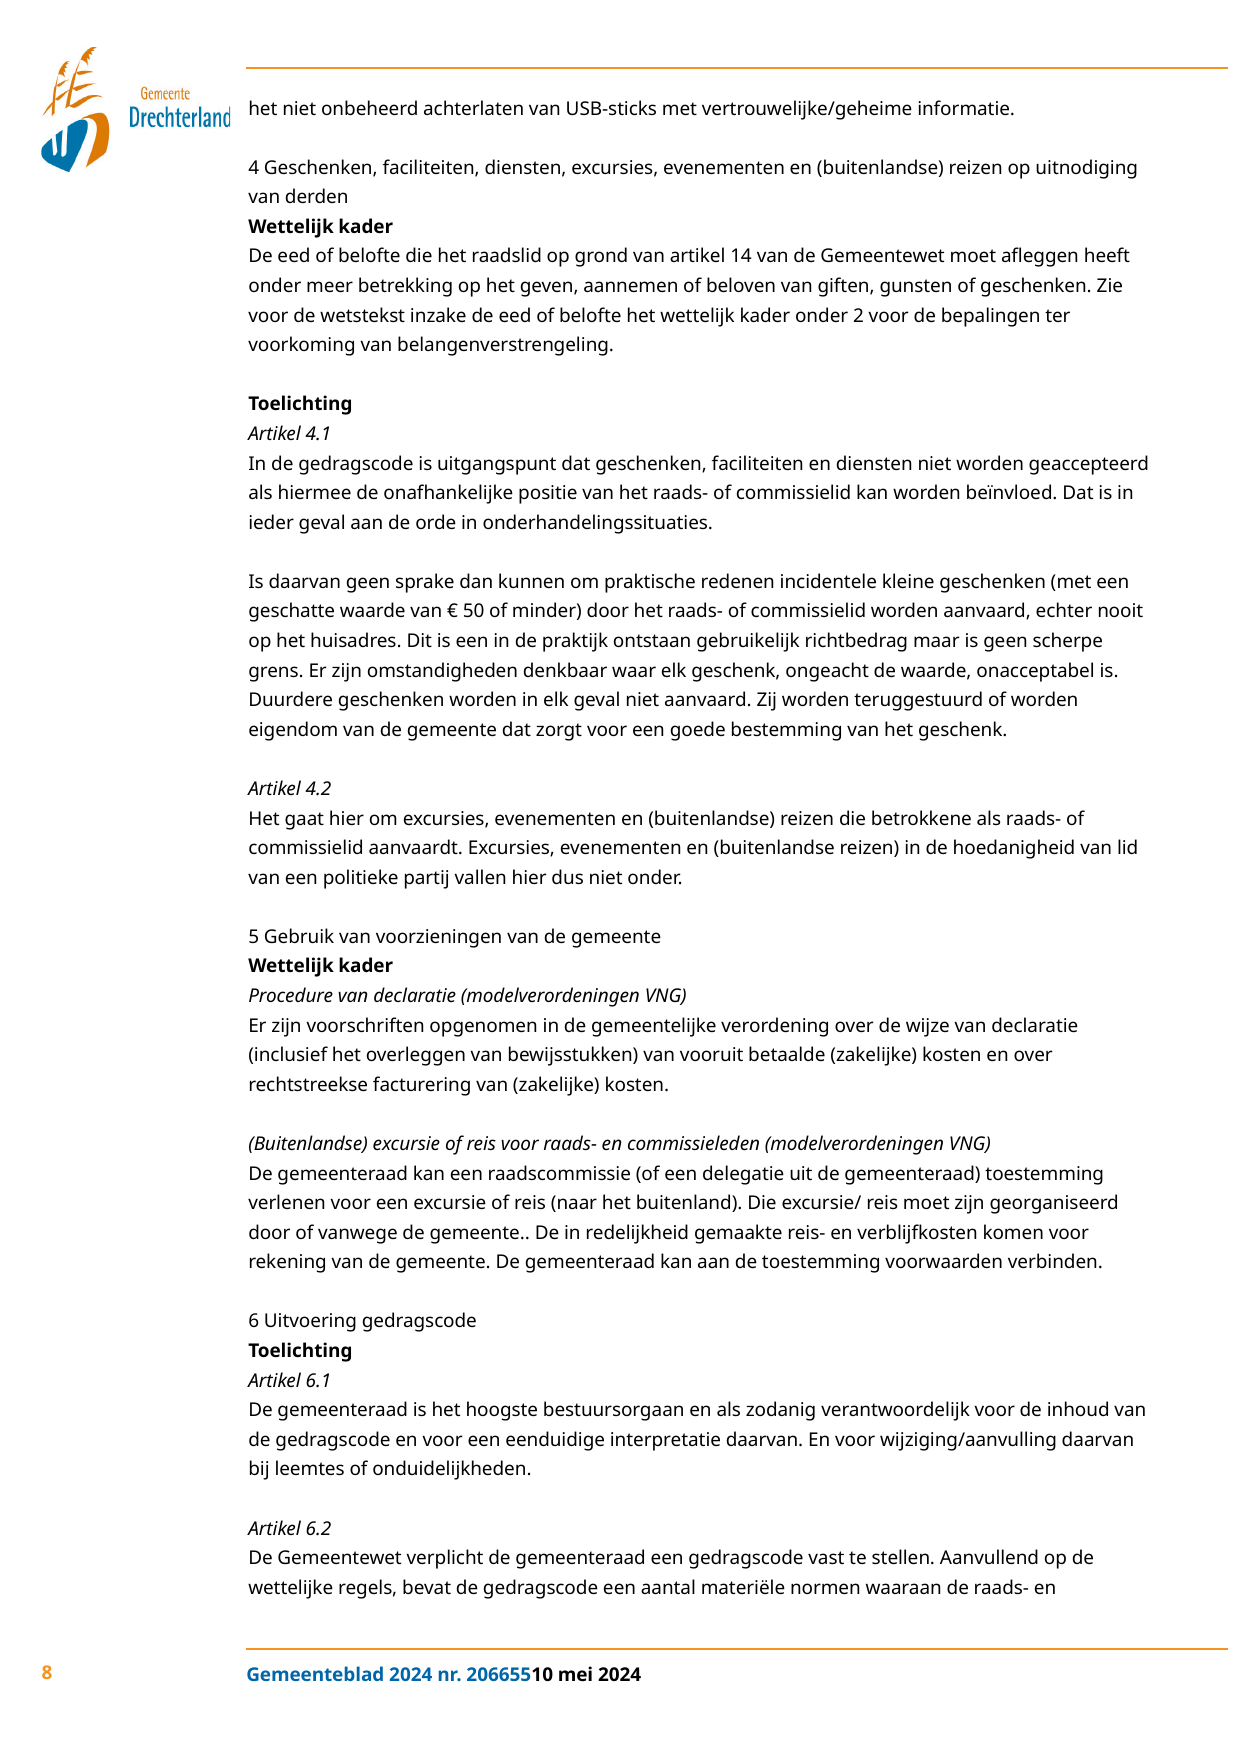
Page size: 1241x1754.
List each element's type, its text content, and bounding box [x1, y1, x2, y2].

text het niet onbeheerd achterlaten van USB-sticks met vertrouwelijke/geheime informatie. [248, 95, 1152, 121]
picture [41, 47, 231, 172]
text (Buitenlandse) excursie of reis voor raads- en commissieleden (modelverordeningen VNG) [248, 1130, 1152, 1156]
text Wettelijk kader [248, 213, 1152, 239]
text 6 Uitvoering gedragscode [248, 1308, 1152, 1333]
picture [226, 115, 231, 124]
text De gemeenteraad kan een raadscommissie (of een delegatie uit de gemeenteraad) toestemming verlenen voor een excursie of reis (naar het buitenland). Die excursie/ reis moet zijn georganiseerd door of vanwege de gemeente.. De in redelijkheid gemaakte reis- en verblijfkosten komen voor rekening van de gemeente. De gemeenteraad kan aan de toestemming voorwaarden verbinden. [248, 1160, 1152, 1274]
text Artikel 4.1 [248, 420, 1152, 446]
text De eed of belofte die het raadslid op grond van artikel 14 van de Gemeentewet moet afleggen heeft onder meer betrekking op het geven, aannemen of beloven van giften, gunsten of geschenken. Zie voor de wetstekst inzake de eed of belofte het wettelijk kader onder 2 voor de bepalingen ter voorkoming van belangenverstrengeling. [248, 243, 1152, 357]
text 4 Geschenken, faciliteiten, diensten, excursies, evenementen en (buitenlandse) reizen op uitnodiging van derden [248, 154, 1152, 209]
text Toelichting [248, 391, 1152, 416]
text Het gaat hier om excursies, evenementen en (buitenlandse) reizen die betrokkene als raads- of commissielid aanvaardt. Excursies, evenementen en (buitenlandse reizen) in de hoedanigheid van lid van een politieke partij vallen hier dus niet onder. [248, 805, 1152, 890]
text 5 Gebruik van voorzieningen van de gemeente [248, 923, 1152, 949]
text Toelichting [248, 1337, 1152, 1363]
text De gemeenteraad is het hoogste bestuursorgaan en als zodanig verantwoordelijk voor de inhoud van de gedragscode en voor een eenduidige interpretatie daarvan. En voor wijziging/aanvulling daarvan bij leemtes of onduidelijkheden. [248, 1396, 1152, 1481]
picture [41, 158, 64, 172]
text Is daarvan geen sprake dan kunnen om praktische redenen incidentele kleine geschenken (met een geschatte waarde van € 50 of minder) door het raads- of commissielid worden aanvaard, echter nooit op het huisadres. Dit is een in de praktijk ontstaan gebruikelijk richtbedrag maar is geen scherpe grens. Er zijn omstandigheden denkbaar waar elk geschenk, ongeacht de waarde, onacceptabel is. Duurdere geschenken worden in elk geval niet aanvaard. Zij worden teruggestuurd of worden eigendom van de gemeente dat zorgt voor een goede bestemming van het geschenk. [248, 568, 1152, 742]
text Er zijn voorschriften opgenomen in de gemeentelijke verordening over de wijze van declaratie (inclusief het overleggen van bewijsstukken) van vooruit betaalde (zakelijke) kosten en over rechtstreekse facturering van (zakelijke) kosten. [248, 1012, 1152, 1097]
text In de gedragscode is uitgangspunt dat geschenken, faciliteiten en diensten niet worden geaccepteerd als hiermee de onafhankelijke positie van het raads- of commissielid kan worden beïnvloed. Dat is in ieder geval aan de orde in onderhandelingssituaties. [248, 450, 1152, 535]
text De Gemeentewet verplicht de gemeenteraad een gedragscode vast te stellen. Aanvullend op de wettelijke regels, bevat de gedragscode een aantal materiële normen waaraan de raads- en [248, 1544, 1152, 1600]
text Artikel 6.1 [248, 1367, 1152, 1393]
text Artikel 4.2 [248, 775, 1152, 801]
text Wettelijk kader [248, 953, 1152, 978]
text Artikel 6.2 [248, 1515, 1152, 1541]
text Procedure van declaratie (modelverordeningen VNG) [248, 982, 1152, 1008]
